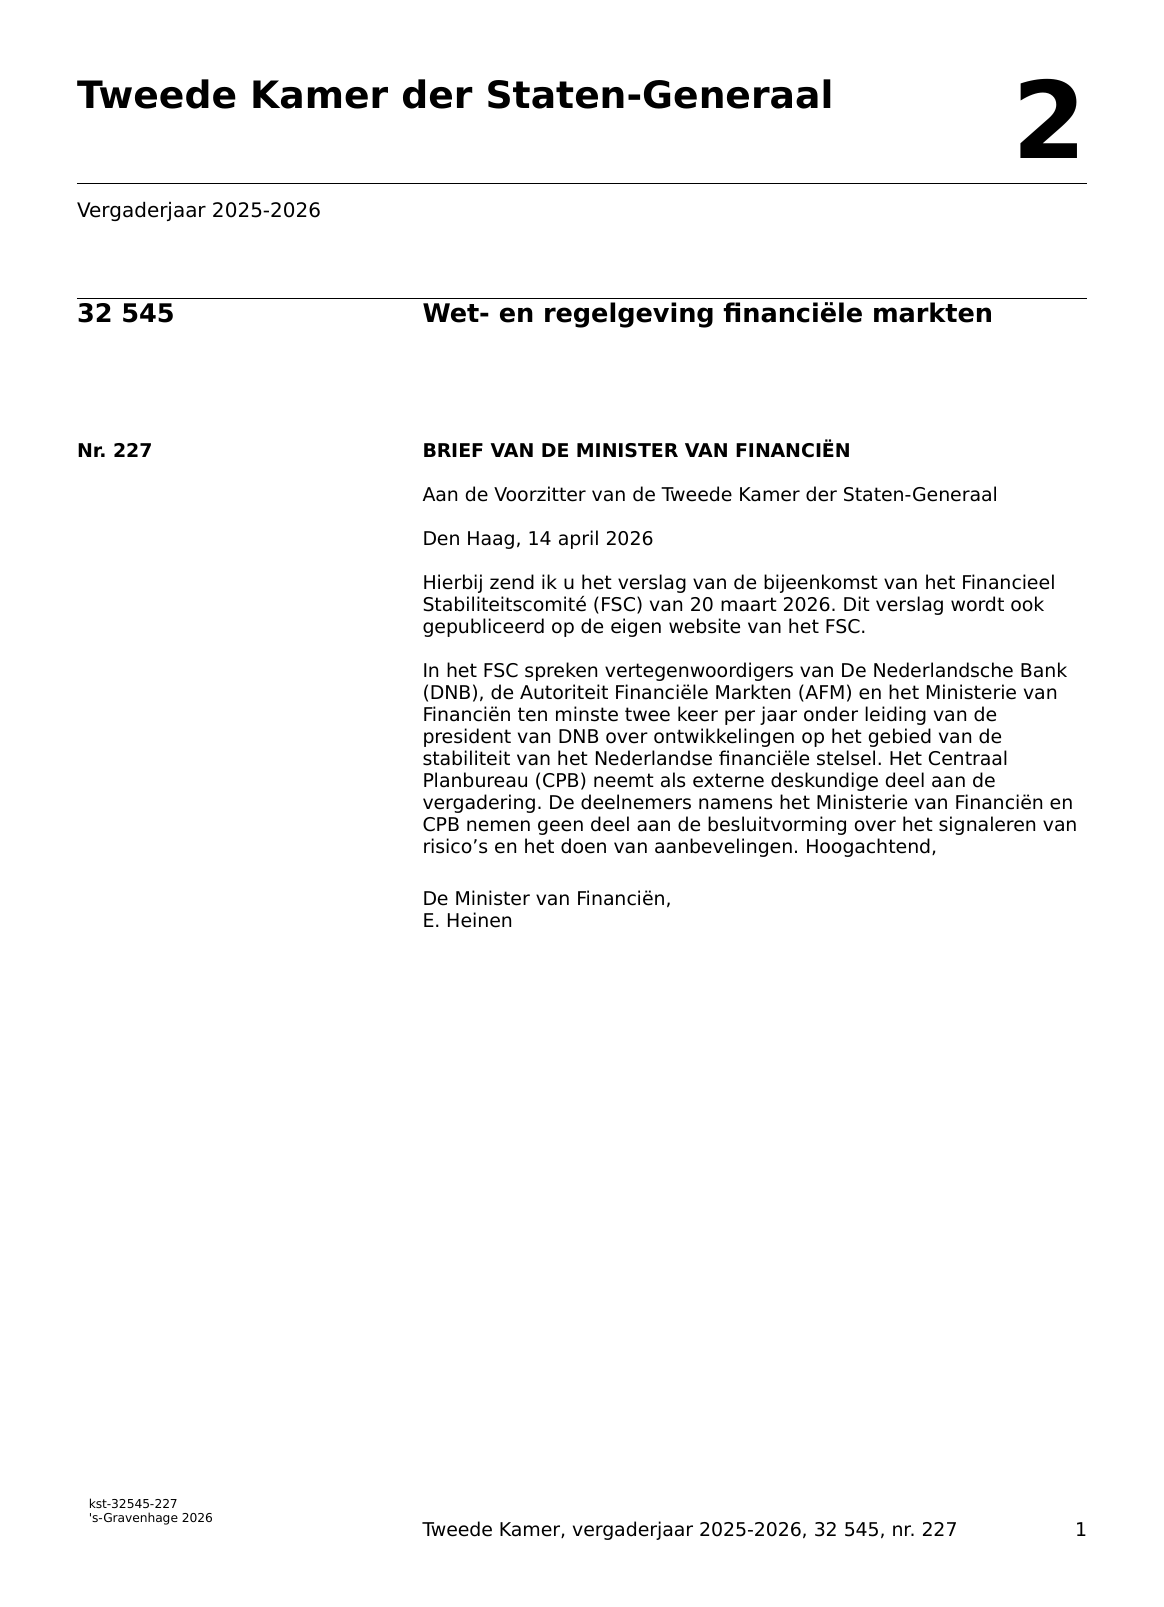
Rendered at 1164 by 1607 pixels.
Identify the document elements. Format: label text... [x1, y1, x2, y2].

text Aan de Voorzitter van de Tweede Kamer der Staten-Generaal [422, 484, 1087, 506]
text Den Haag, 14 april 2026 [422, 528, 1087, 550]
table_header 2 [886, 59, 1087, 183]
table_header Tweede Kamer der Staten-Generaal [77, 59, 886, 183]
text kst-32545-227 [88, 1497, 323, 1511]
text 's-Gravenhage 2026 [88, 1511, 323, 1525]
text Hierbij zend ik u het verslag van de bijeenkomst van het Financieel Stabiliteitscomité (FSC) van 20 maart 2026. Dit verslag wordt ook gepubliceerd op de eigen website van het FSC. [422, 572, 1087, 638]
text De Minister van Financiën, E. Heinen [422, 888, 1087, 932]
text In het FSC spreken vertegenwoordigers van De Nederlandsche Bank (DNB), de Autoriteit Financiële Markten (AFM) en het Ministerie van Financiën ten minste twee keer per jaar onder leiding van de president van DNB over ontwikkelingen op het gebied van de stabiliteit van het Nederlandse financiële stelsel. Het Centraal Planbureau (CPB) neemt als externe deskundige deel aan de vergadering. De deelnemers namens het Ministerie van Financiën en CPB nemen geen deel aan de besluitvorming over het signaleren van risico’s en het doen van aanbevelingen. Hoogachtend, [422, 660, 1087, 858]
subtitle Nr. 227 BRIEF VAN DE MINISTER VAN FINANCIËN [77, 440, 1087, 462]
subtitle 32 545 Wet- en regelgeving financiële markten [77, 299, 1087, 329]
table_cell Vergaderjaar 2025-2026 [77, 184, 1087, 298]
